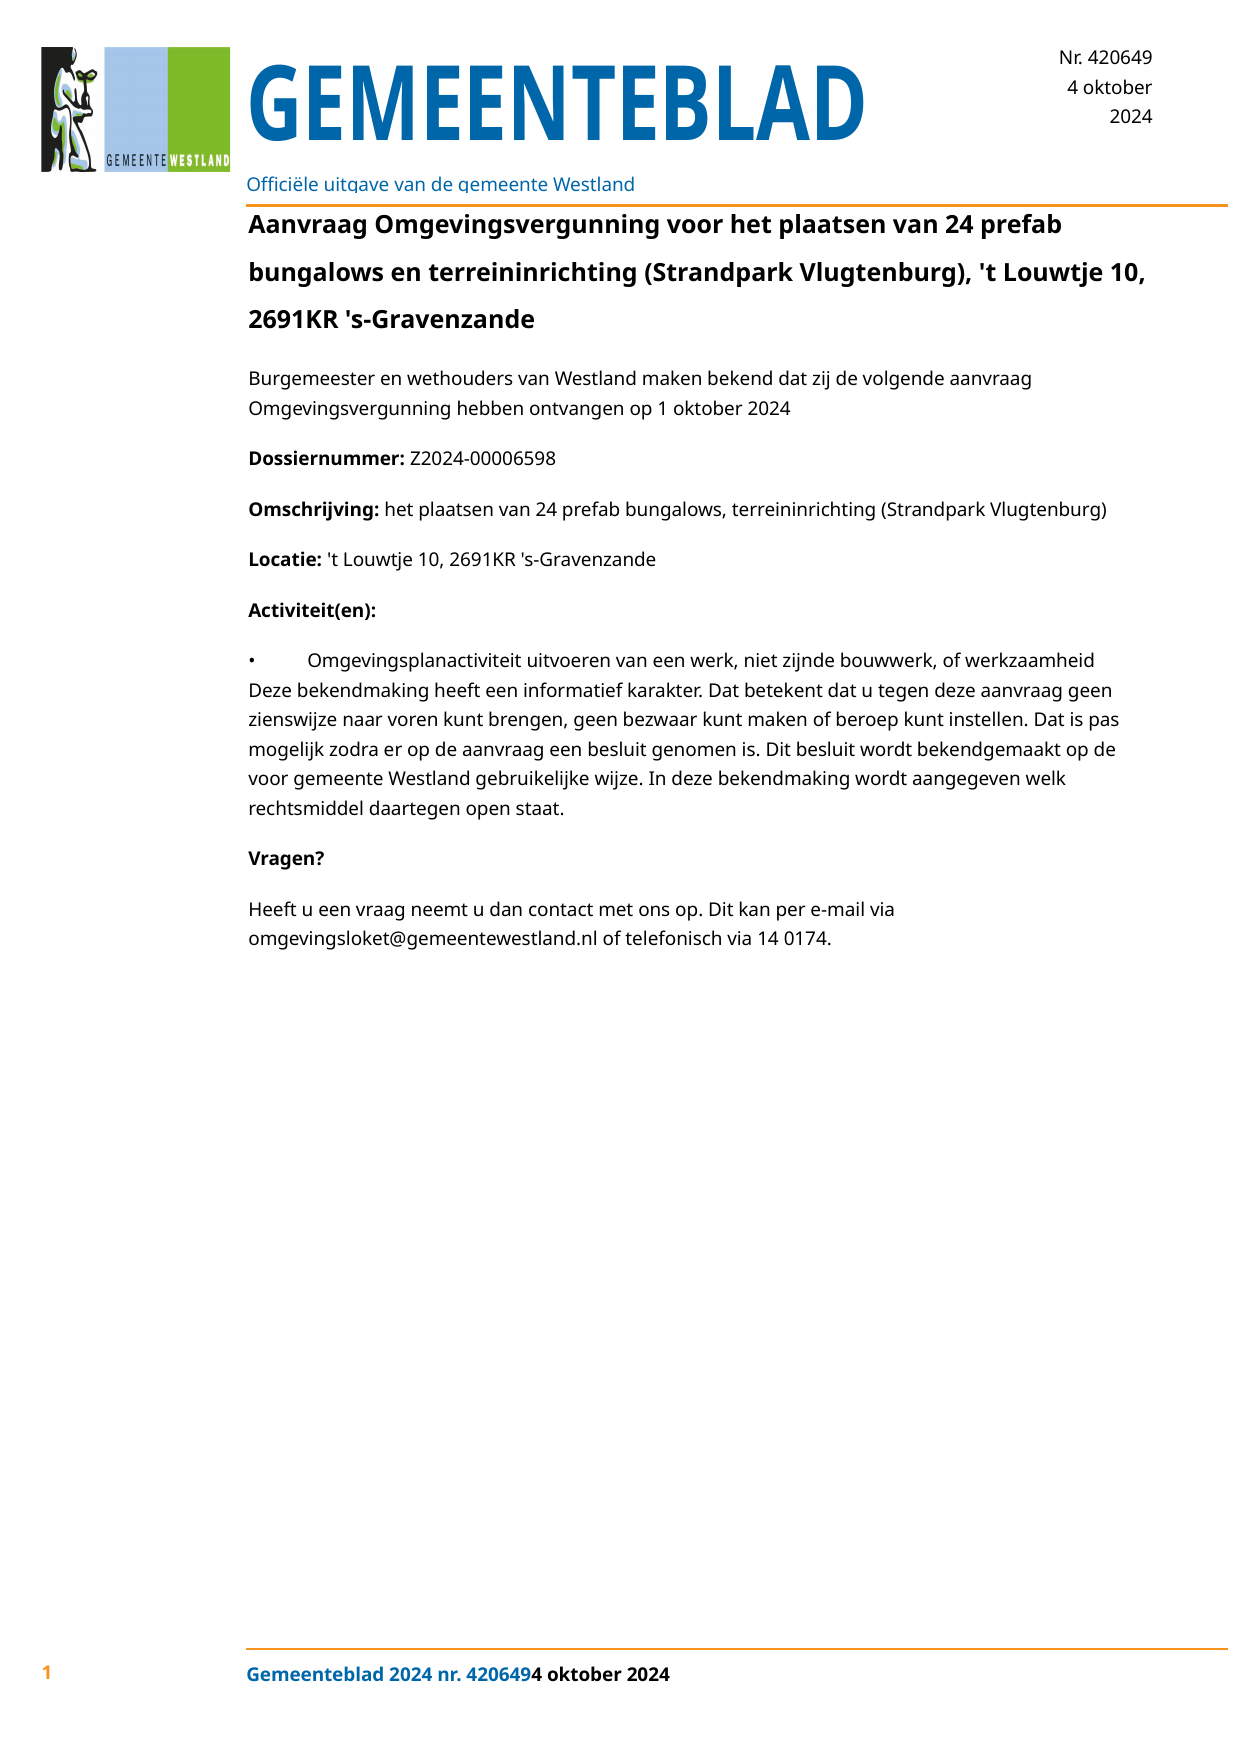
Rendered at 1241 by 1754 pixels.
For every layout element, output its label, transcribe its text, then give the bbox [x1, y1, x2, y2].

text Dossiernummer: Z2024-00006598 [248, 446, 1152, 471]
text Heeft u een vraag neemt u dan contact met ons op. Dit kan per e-mail via omgevingsloket@gemeentewestland.nl of telefonisch via 14 0174. [248, 896, 1152, 951]
text Aanvraag Omgevingsvergunning voor het plaatsen van 24 prefab bungalows en terreininrichting (Strandpark Vlugtenburg), 't Louwtje 10, 2691KR 's-Gravenzande [248, 207, 1152, 336]
text Deze bekendmaking heeft een informatief karakter. Dat betekent dat u tegen deze aanvraag geen zienswijze naar voren kunt brengen, geen bezwaar kunt maken of beroep kunt instellen. Dat is pas mogelijk zodra er op de aanvraag een besluit genomen is. Dit besluit wordt bekendgemaakt op de voor gemeente Westland gebruikelijke wijze. In deze bekendmaking wordt aangegeven welk rechtsmiddel daartegen open staat. [248, 677, 1152, 821]
list Omgevingsplanactiviteit uitvoeren van een werk, niet zijnde bouwwerk, of werkzaamheid [248, 647, 1152, 673]
text Omschrijving: het plaatsen van 24 prefab bungalows, terreininrichting (Strandpark Vlugtenburg) [248, 496, 1152, 522]
picture [41, 47, 231, 172]
text Activiteit(en): [248, 597, 1152, 622]
text Vragen? [248, 846, 1152, 871]
text Burgemeester en wethouders van Westland maken bekend dat zij de volgende aanvraag Omgevingsvergunning hebben ontvangen op 1 oktober 2024 [248, 366, 1152, 421]
text Locatie: 't Louwtje 10, 2691KR 's-Gravenzande [248, 546, 1152, 572]
